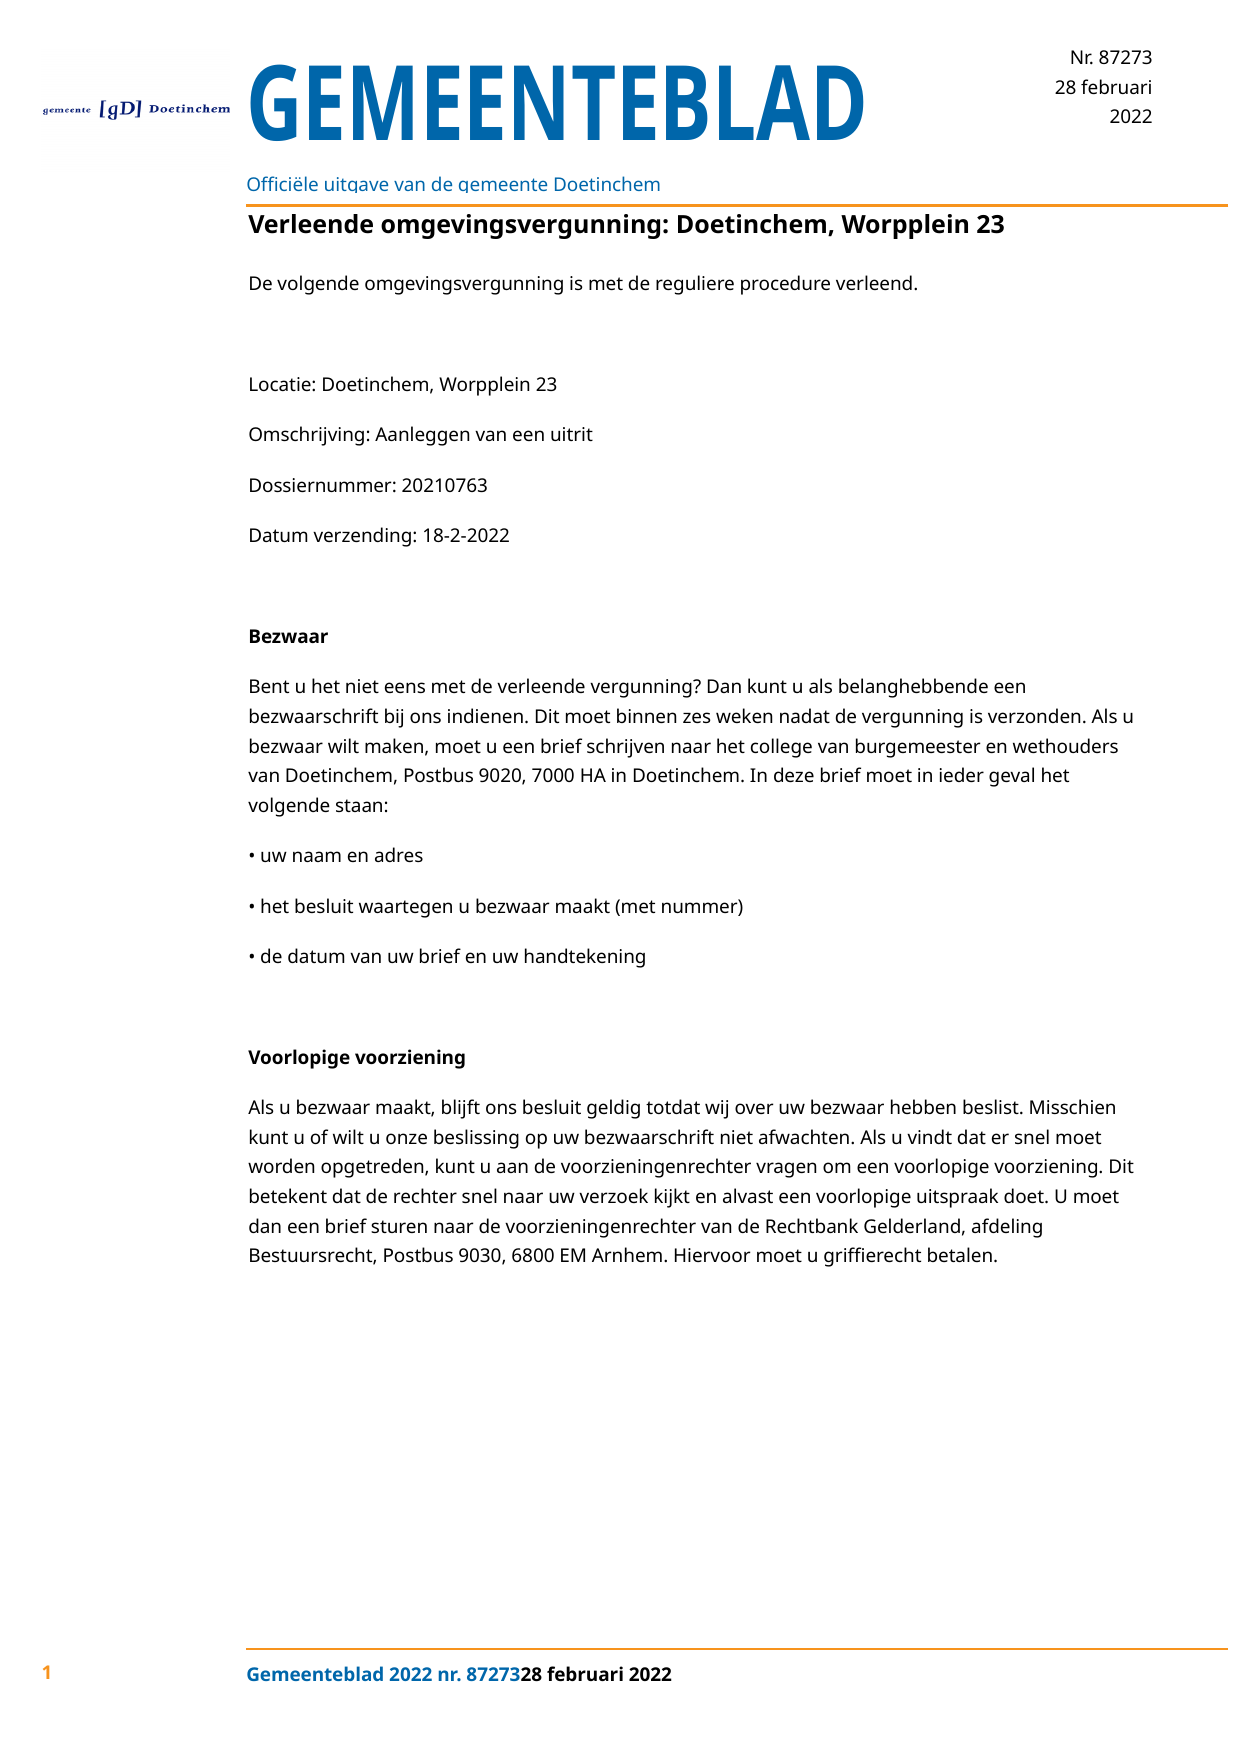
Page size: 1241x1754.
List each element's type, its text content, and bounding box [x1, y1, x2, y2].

text Omschrijving: Aanleggen van een uitrit [248, 422, 1152, 447]
text • het besluit waartegen u bezwaar maakt (met nummer) [248, 893, 1152, 918]
text Locatie: Doetinchem, Worpplein 23 [248, 371, 1152, 397]
text Voorlopige voorziening [248, 1044, 1152, 1070]
text Verleende omgevingsvergunning: Doetinchem, Worpplein 23 [248, 207, 1152, 241]
text Bezwaar [248, 623, 1152, 649]
text Dossiernummer: 20210763 [248, 472, 1152, 498]
picture [41, 47, 231, 172]
text De volgende omgevingsvergunning is met de reguliere procedure verleend. [248, 270, 1152, 296]
text Als u bezwaar maakt, blijft ons besluit geldig totdat wij over uw bezwaar hebben beslist. Misschien kunt u of wilt u onze beslissing op uw bezwaarschrift niet afwachten. Als u vindt dat er snel moet worden opgetreden, kunt u aan de voorzieningenrechter vragen om een voorlopige voorziening. Dit betekent dat de rechter snel naar uw verzoek kijkt en alvast een voorlopige uitspraak doet. U moet dan een brief sturen naar de voorzieningenrechter van de Rechtbank Gelderland, afdeling Bestuursrecht, Postbus 9030, 6800 EM Arnhem. Hiervoor moet u griffierecht betalen. [248, 1094, 1152, 1268]
text Datum verzending: 18-2-2022 [248, 522, 1152, 548]
text Bent u het niet eens met de verleende vergunning? Dan kunt u als belanghebbende een bezwaarschrift bij ons indienen. Dit moet binnen zes weken nadat de vergunning is verzonden. Als u bezwaar wilt maken, moet u een brief schrijven naar het college van burgemeester en wethouders van Doetinchem, Postbus 9020, 7000 HA in Doetinchem. In deze brief moet in ieder geval het volgende staan: [248, 674, 1152, 818]
text • uw naam en adres [248, 842, 1152, 868]
text • de datum van uw brief en uw handtekening [248, 943, 1152, 969]
